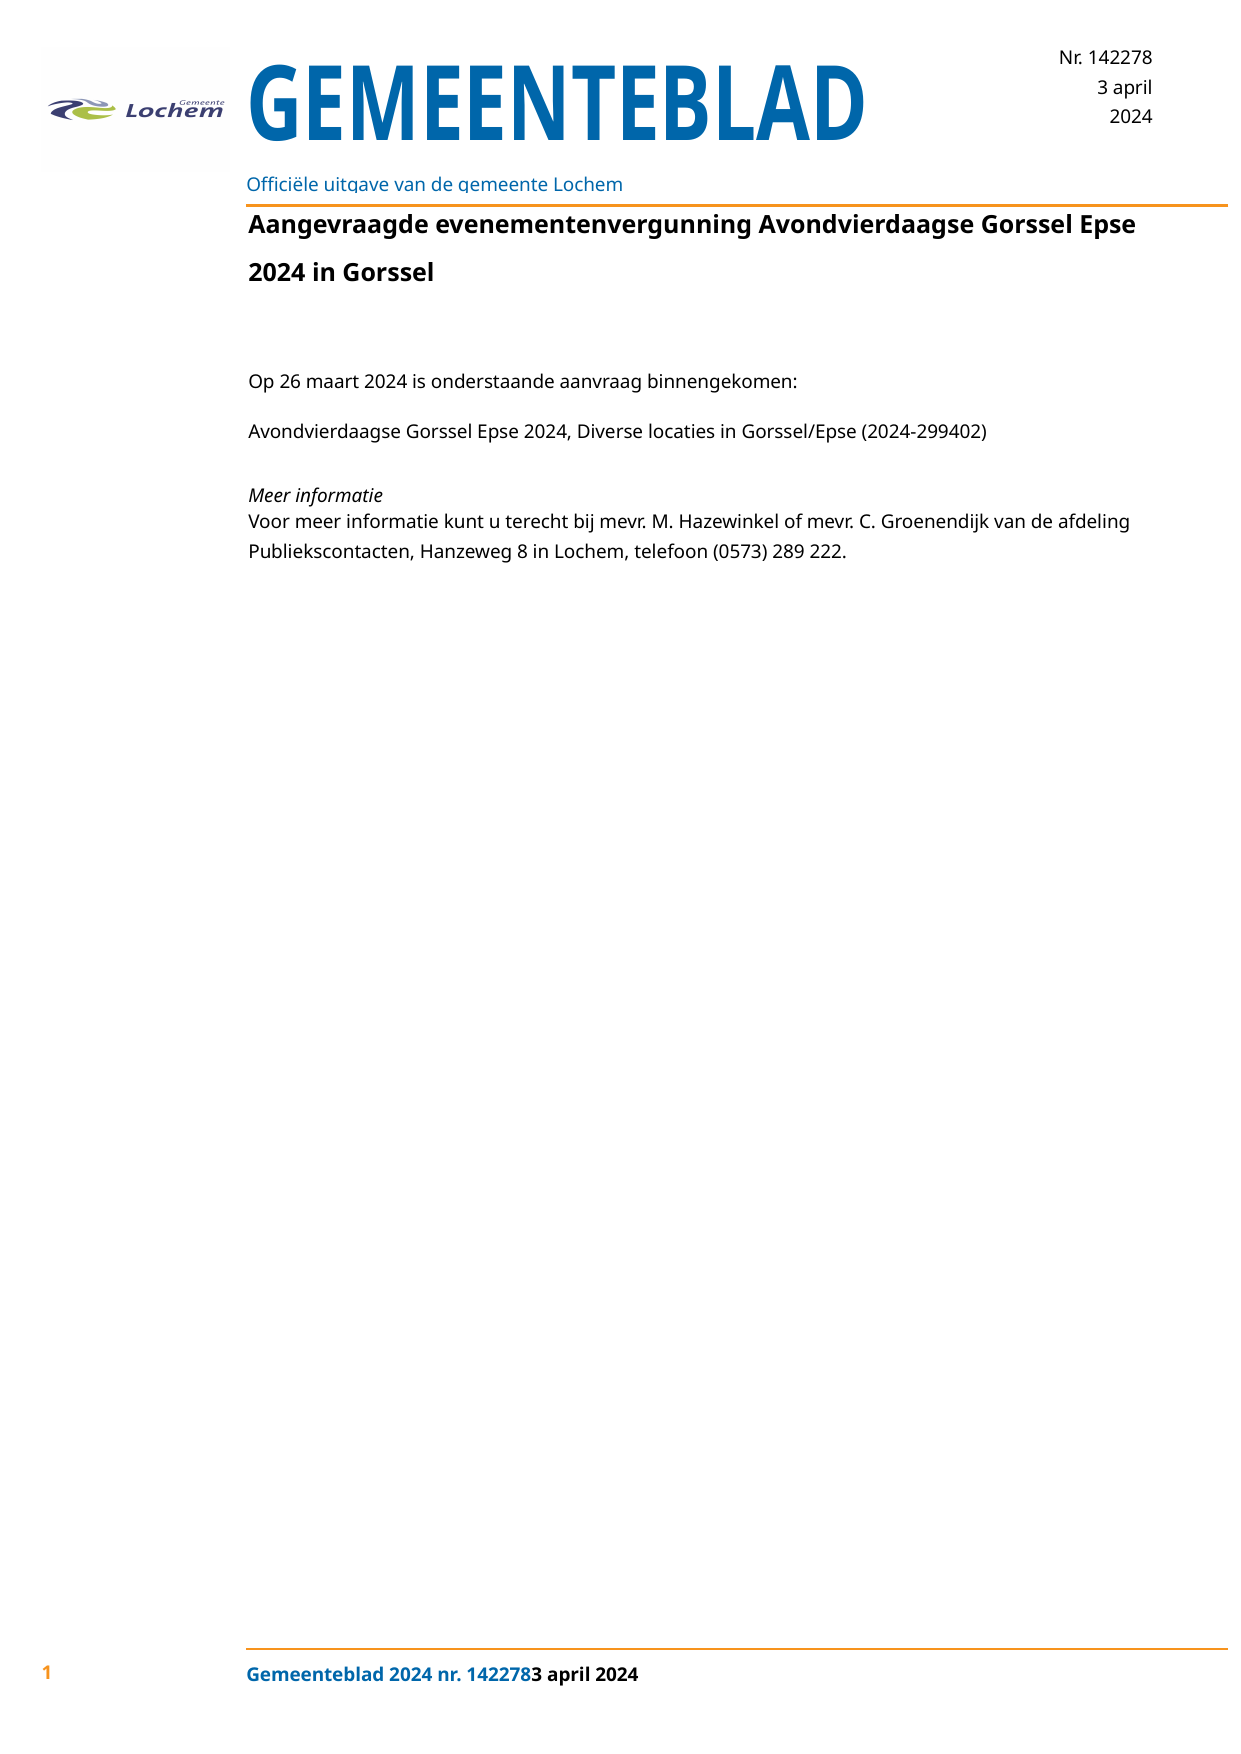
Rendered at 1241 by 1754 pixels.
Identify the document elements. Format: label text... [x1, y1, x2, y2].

text Meer informatie [248, 483, 1152, 508]
text Voor meer informatie kunt u terecht bij mevr. M. Hazewinkel of mevr. C. Groenendijk van de afdeling Publiekscontacten, Hanzeweg 8 in Lochem, telefoon (0573) 289 222. [248, 508, 1152, 564]
text Op 26 maart 2024 is onderstaande aanvraag binnengekomen: [248, 368, 1152, 394]
picture [41, 47, 231, 172]
text Avondvierdaagse Gorssel Epse 2024, Diverse locaties in Gorssel/Epse (2024-299402) [248, 419, 1152, 444]
text Aangevraagde evenementenvergunning Avondvierdaagse Gorssel Epse 2024 in Gorssel [248, 207, 1152, 288]
